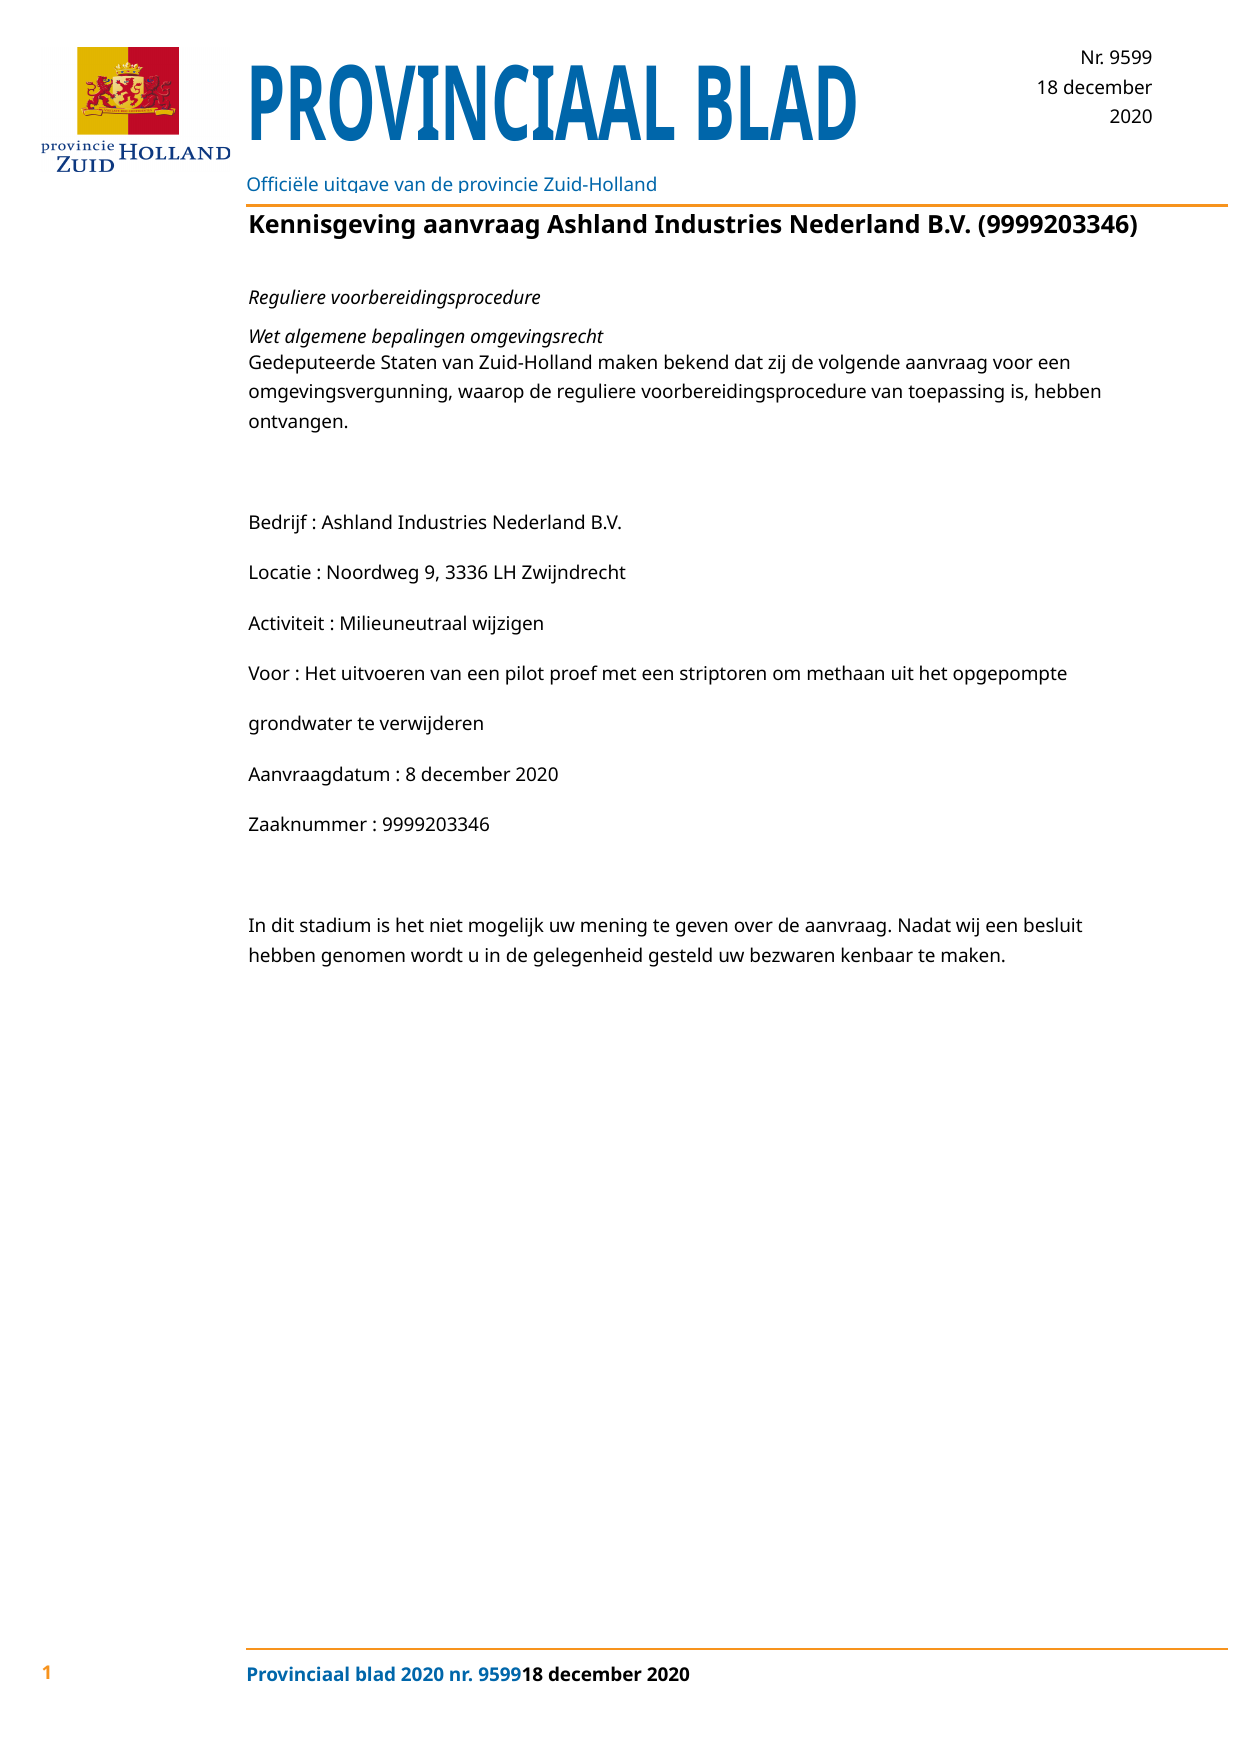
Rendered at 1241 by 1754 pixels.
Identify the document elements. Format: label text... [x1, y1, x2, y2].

text Zaaknummer : 9999203346 [248, 811, 1152, 837]
text Voor : Het uitvoeren van een pilot proef met een striptoren om methaan uit het opgepompte [248, 660, 1152, 686]
text Locatie : Noordweg 9, 3336 LH Zwijndrecht [248, 559, 1152, 585]
text Reguliere voorbereidingsprocedure [248, 284, 1152, 309]
text Bedrijf : Ashland Industries Nederland B.V. [248, 509, 1152, 534]
text Activiteit : Milieuneutraal wijzigen [248, 610, 1152, 635]
text In dit stadium is het niet mogelijk uw mening te geven over de aanvraag. Nadat wij een besluit hebben genomen wordt u in de gelegenheid gesteld uw bezwaren kenbaar te maken. [248, 912, 1152, 967]
picture [41, 47, 231, 172]
text Wet algemene bepalingen omgevingsrecht [248, 323, 1152, 349]
text Kennisgeving aanvraag Ashland Industries Nederland B.V. (9999203346) [248, 207, 1152, 241]
text Gedeputeerde Staten van Zuid-Holland maken bekend dat zij de volgende aanvraag voor een omgevingsvergunning, waarop de reguliere voorbereidingsprocedure van toepassing is, hebben ontvangen. [248, 349, 1152, 434]
text Aanvraagdatum : 8 december 2020 [248, 761, 1152, 787]
text grondwater te verwijderen [248, 711, 1152, 736]
